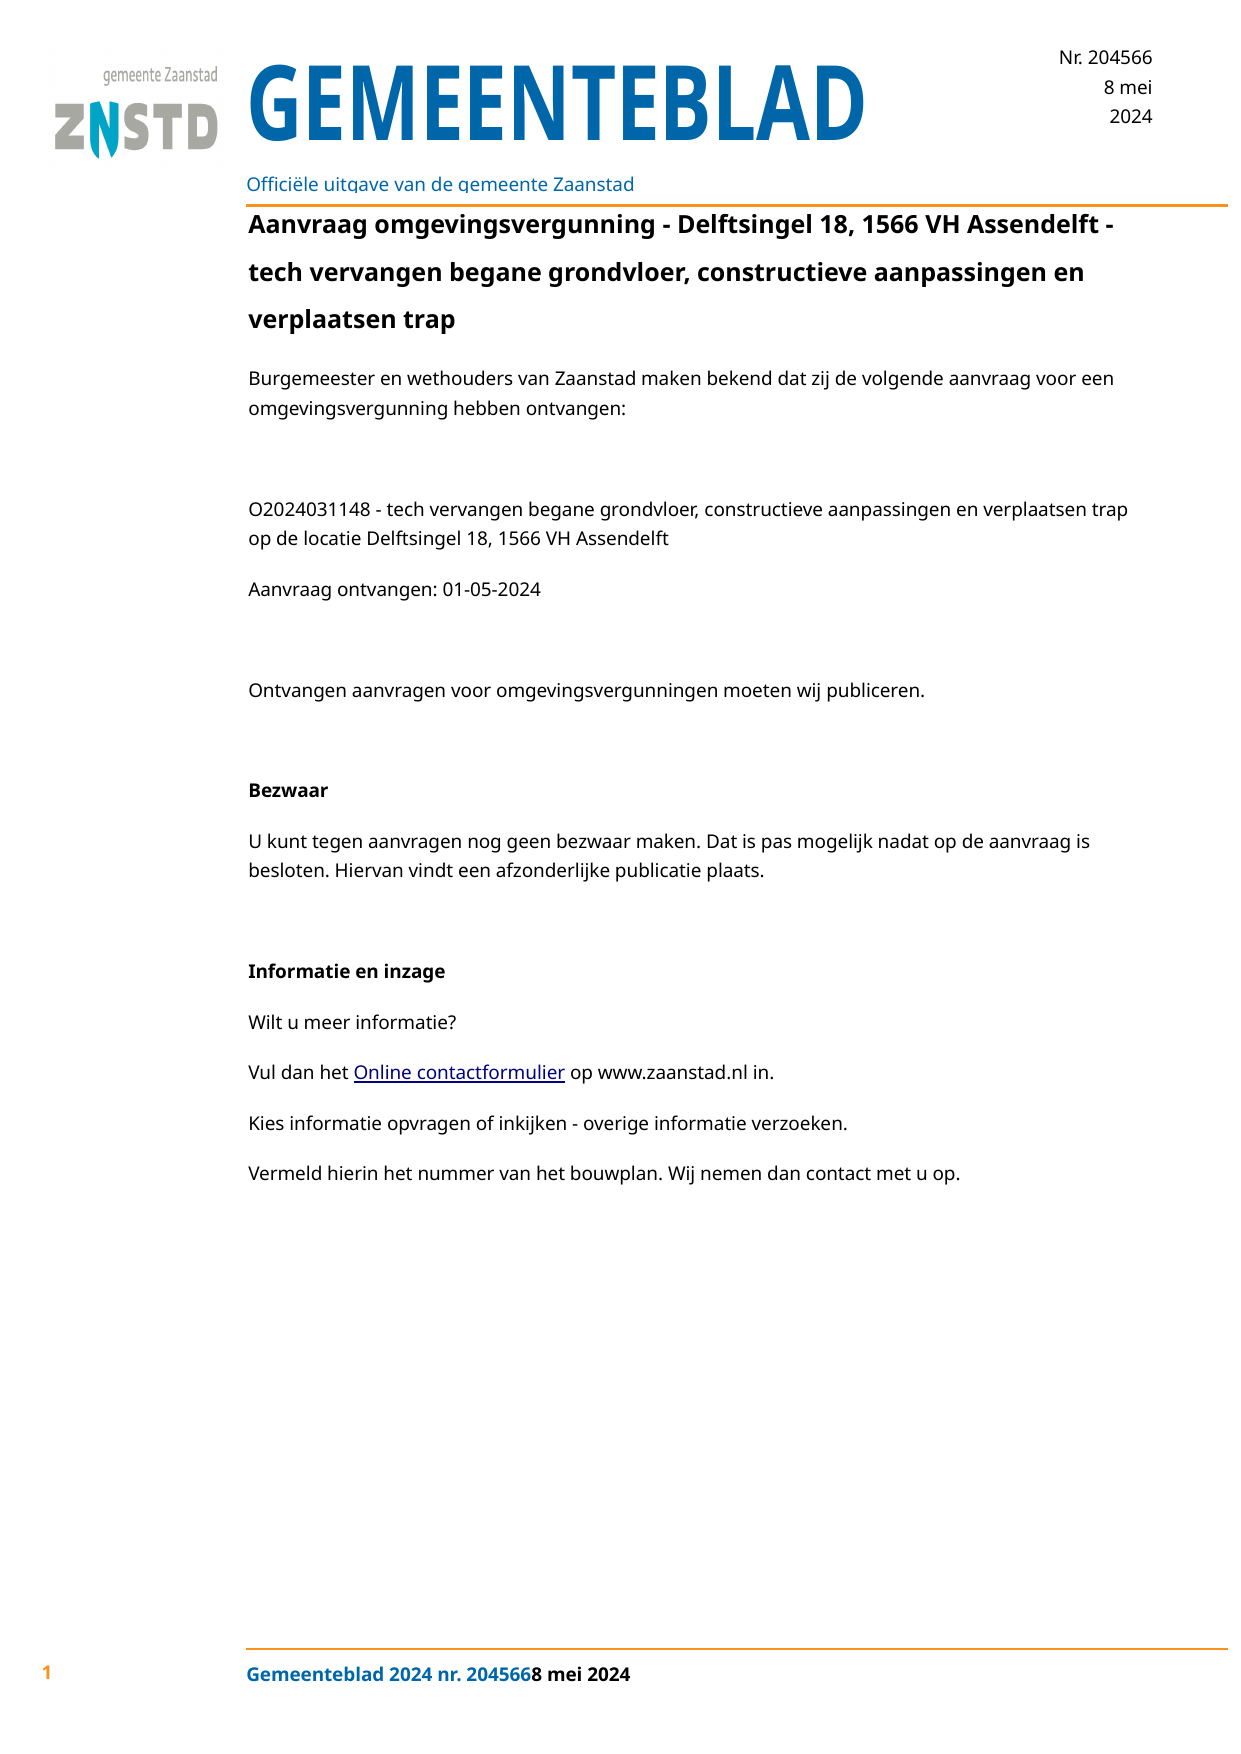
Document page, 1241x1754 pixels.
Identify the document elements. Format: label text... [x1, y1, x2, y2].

picture [41, 47, 231, 172]
text Vermeld hierin het nummer van het bouwplan. Wij nemen dan contact met u op. [248, 1160, 1152, 1186]
text Bezwaar [248, 778, 1152, 803]
text Aanvraag omgevingsvergunning - Delftsingel 18, 1566 VH Assendelft - tech vervangen begane grondvloer, constructieve aanpassingen en verplaatsen trap [248, 207, 1152, 336]
text U kunt tegen aanvragen nog geen bezwaar maken. Dat is pas mogelijk nadat op de aanvraag is besloten. Hiervan vindt een afzonderlijke publicatie plaats. [248, 828, 1152, 883]
text Burgemeester en wethouders van Zaanstad maken bekend dat zij de volgende aanvraag voor een omgevingsvergunning hebben ontvangen: [248, 366, 1152, 421]
text O2024031148 - tech vervangen begane grondvloer, constructieve aanpassingen en verplaatsen trap op de locatie Delftsingel 18, 1566 VH Assendelft [248, 496, 1152, 551]
text Wilt u meer informatie? [248, 1009, 1152, 1034]
text Ontvangen aanvragen voor omgevingsvergunningen moeten wij publiceren. [248, 677, 1152, 702]
text Vul dan het Online contactformulier op www.zaanstad.nl in. [248, 1059, 1152, 1085]
text Aanvraag ontvangen: 01-05-2024 [248, 576, 1152, 602]
text Informatie en inzage [248, 958, 1152, 984]
text Kies informatie opvragen of inkijken - overige informatie verzoeken. [248, 1110, 1152, 1135]
